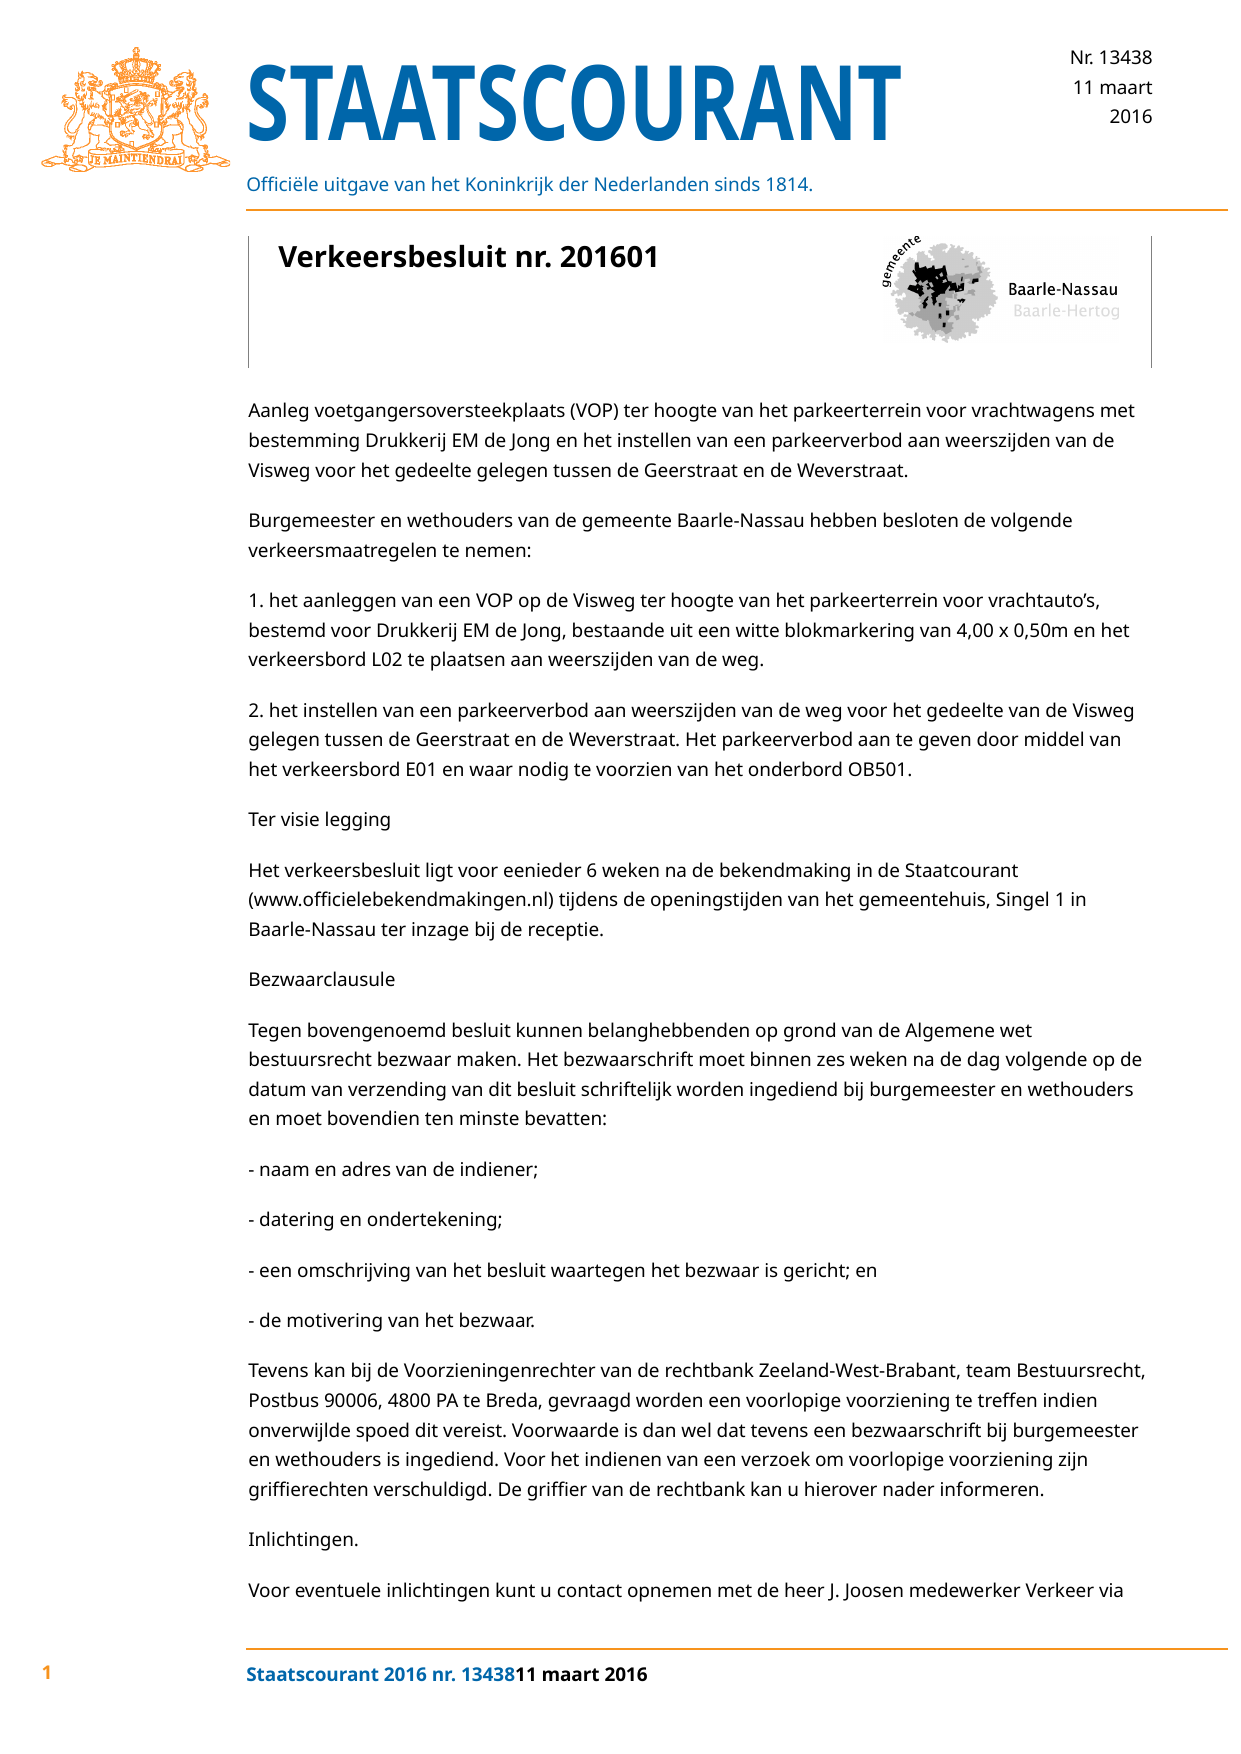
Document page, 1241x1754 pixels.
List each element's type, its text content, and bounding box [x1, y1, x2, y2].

table_header Verkeersbesluit nr. 201601 [249, 236, 850, 368]
text - datering en ondertekening; [248, 1206, 1152, 1232]
text Bezwaarclausule [248, 966, 1152, 992]
table_header [1119, 236, 1151, 342]
text - naam en adres van de indiener; [248, 1156, 1152, 1182]
picture [41, 47, 231, 172]
text Het verkeersbesluit ligt voor eenieder 6 weken na de bekendmaking in de Staatcourant (www.officielebekendmakingen.nl) tijdens de openingstijden van het gemeentehuis, Singel 1 in Baarle-Nassau ter inzage bij de receptie. [248, 857, 1152, 942]
text Aanleg voetgangersoversteekplaats (VOP) ter hoogte van het parkeerterrein voor vrachtwagens met bestemming Drukkerij EM de Jong en het instellen van een parkeerverbod aan weerszijden van de Visweg voor het gedeelte gelegen tussen de Geerstraat en de Weverstraat. [248, 398, 1152, 483]
text Tegen bovengenoemd besluit kunnen belanghebbenden op grond van de Algemene wet bestuursrecht bezwaar maken. Het bezwaarschrift moet binnen zes weken na de dag volgende op de datum van verzending van dit besluit schriftelijk worden ingediend bij burgemeester en wethouders en moet bovendien ten minste bevatten: [248, 1017, 1152, 1131]
text - een omschrijving van het besluit waartegen het bezwaar is gericht; en [248, 1257, 1152, 1283]
text 1. het aanleggen van een VOP op de Visweg ter hoogte van het parkeerterrein voor vrachtauto’s, bestemd voor Drukkerij EM de Jong, bestaande uit een witte blokmarkering van 4,00 x 0,50m en het verkeersbord L02 te plaatsen aan weerszijden van de weg. [248, 587, 1152, 672]
text Inlichtingen. [248, 1526, 1152, 1552]
picture [882, 236, 1119, 343]
text Tevens kan bij de Voorzieningenrechter van de rechtbank Zeeland-West-Brabant, team Bestuursrecht, Postbus 90006, 4800 PA te Breda, gevraagd worden een voorlopige voorziening te treffen indien onverwijlde spoed dit vereist. Voorwaarde is dan wel dat tevens een bezwaarschrift bij burgemeester en wethouders is ingediend. Voor het indienen van een verzoek om voorlopige voorziening zijn griffierechten verschuldigd. De griffier van de rechtbank kan u hierover nader informeren. [248, 1358, 1152, 1502]
table_header [850, 343, 1151, 368]
text - de motivering van het bezwaar. [248, 1307, 1152, 1333]
table_header [850, 236, 882, 342]
text Voor eventuele inlichtingen kunt u contact opnemen met de heer J. Joosen medewerker Verkeer via [248, 1577, 1152, 1603]
text Ter visie legging [248, 806, 1152, 832]
text 2. het instellen van een parkeerverbod aan weerszijden van de weg voor het gedeelte van de Visweg gelegen tussen de Geerstraat en de Weverstraat. Het parkeerverbod aan te geven door middel van het verkeersbord E01 en waar nodig te voorzien van het onderbord OB501. [248, 697, 1152, 782]
text Burgemeester en wethouders van de gemeente Baarle-Nassau hebben besloten de volgende verkeersmaatregelen te nemen: [248, 507, 1152, 563]
